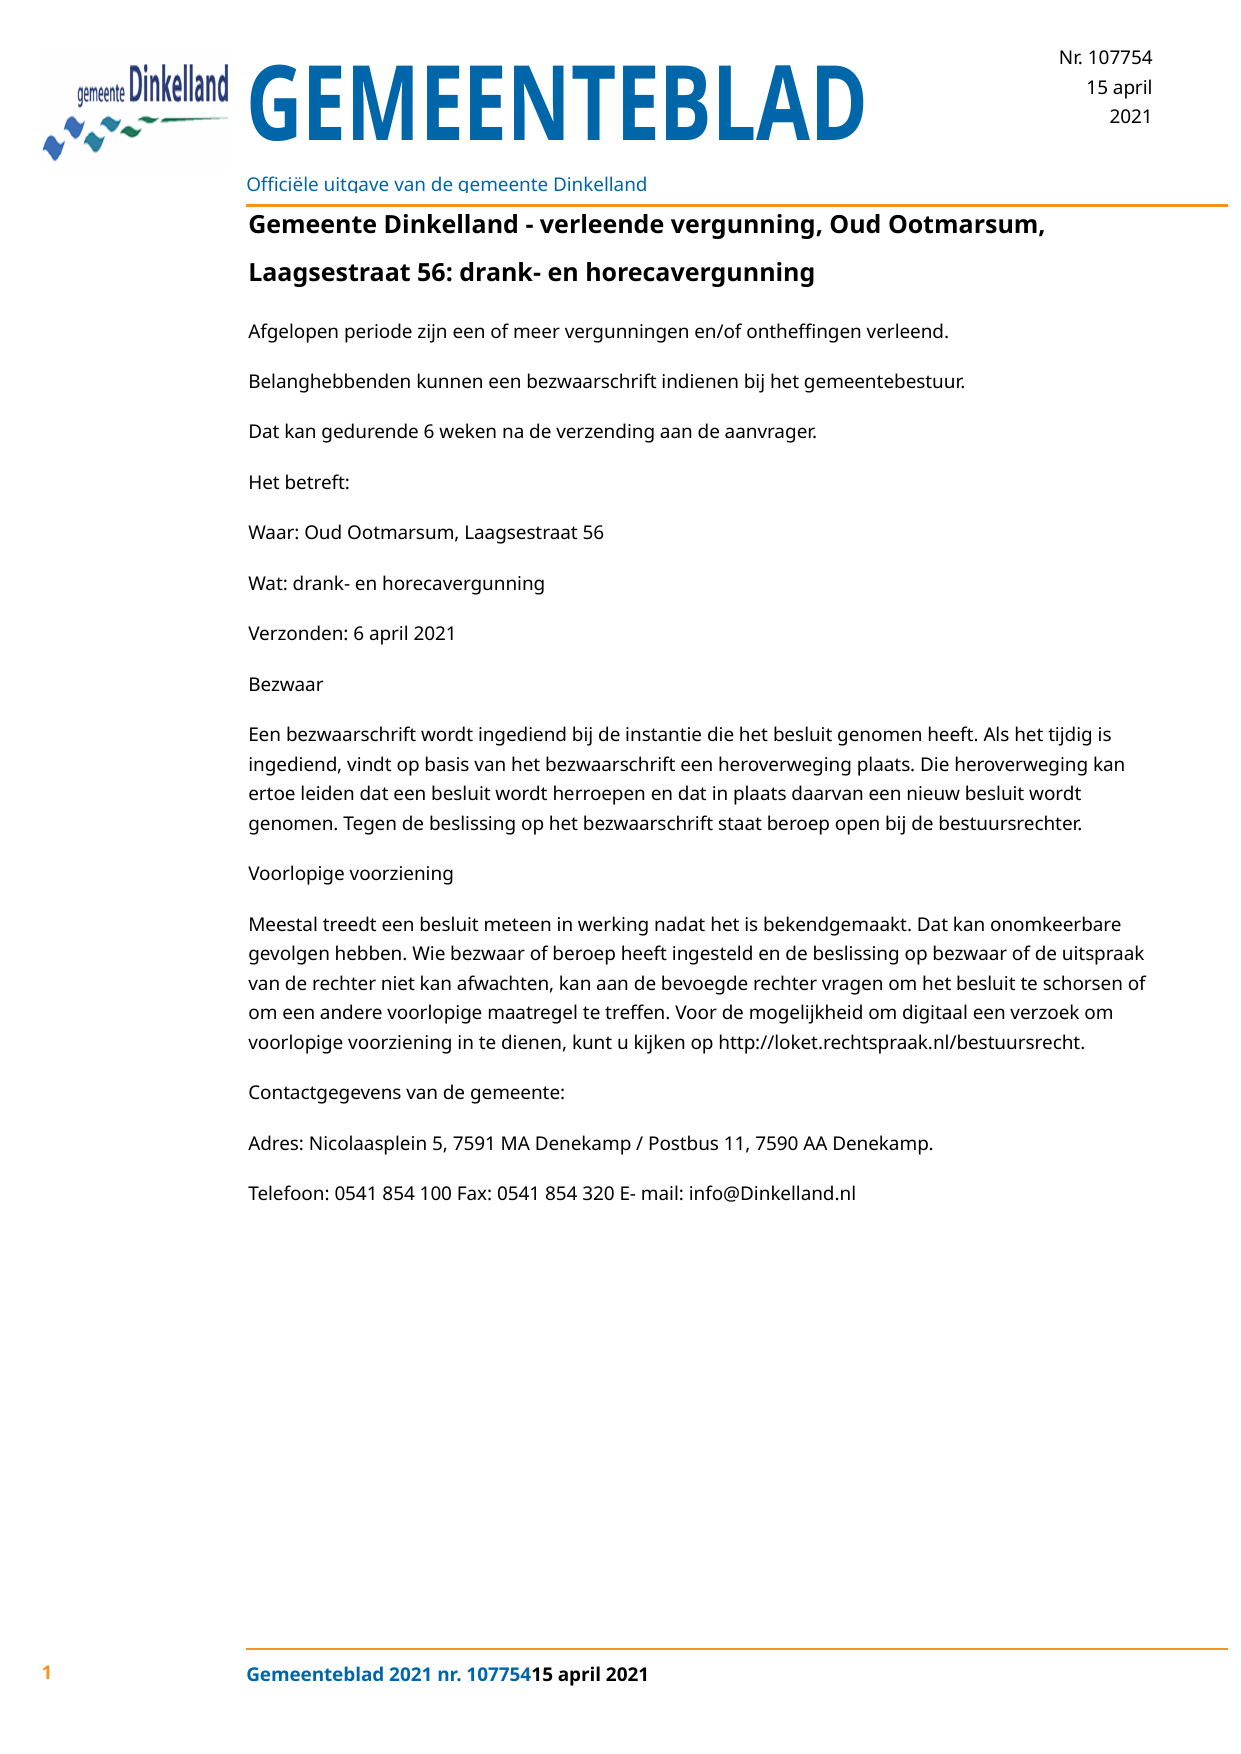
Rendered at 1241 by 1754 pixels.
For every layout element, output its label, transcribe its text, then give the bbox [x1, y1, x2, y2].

text Het betreft: [248, 469, 1152, 495]
text Afgelopen periode zijn een of meer vergunningen en/of ontheffingen verleend. [248, 318, 1152, 344]
text Gemeente Dinkelland - verleende vergunning, Oud Ootmarsum, Laagsestraat 56: drank- en horecavergunning [248, 207, 1152, 288]
text Belanghebbenden kunnen een bezwaarschrift indienen bij het gemeentebestuur. [248, 368, 1152, 394]
text Telefoon: 0541 854 100 Fax: 0541 854 320 E- mail: info@Dinkelland.nl [248, 1180, 1152, 1206]
text Contactgegevens van de gemeente: [248, 1079, 1152, 1105]
text Een bezwaarschrift wordt ingediend bij de instantie die het besluit genomen heeft. Als het tijdig is ingediend, vindt op basis van het bezwaarschrift een heroverweging plaats. Die heroverweging kan ertoe leiden dat een besluit wordt herroepen en dat in plaats daarvan een nieuw besluit wordt genomen. Tegen de beslissing op het bezwaarschrift staat beroep open bij de bestuursrechter. [248, 721, 1152, 836]
text Waar: Oud Ootmarsum, Laagsestraat 56 [248, 519, 1152, 545]
text Meestal treedt een besluit meteen in werking nadat het is bekendgemaakt. Dat kan onomkeerbare gevolgen hebben. Wie bezwaar of beroep heeft ingesteld en de beslissing op bezwaar of de uitspraak van de rechter niet kan afwachten, kan aan de bevoegde rechter vragen om het besluit te schorsen of om een andere voorlopige maatregel te treffen. Voor de mogelijkheid om digitaal een verzoek om voorlopige voorziening in te dienen, kunt u kijken op http://loket.rechtspraak.nl/bestuursrecht. [248, 911, 1152, 1055]
text Wat: drank- en horecavergunning [248, 570, 1152, 596]
text Adres: Nicolaasplein 5, 7591 MA Denekamp / Postbus 11, 7590 AA Denekamp. [248, 1130, 1152, 1156]
picture [41, 47, 231, 172]
text Voorlopige voorziening [248, 860, 1152, 886]
text Bezwaar [248, 671, 1152, 697]
text Verzonden: 6 april 2021 [248, 620, 1152, 646]
text Dat kan gedurende 6 weken na de verzending aan de aanvrager. [248, 419, 1152, 444]
